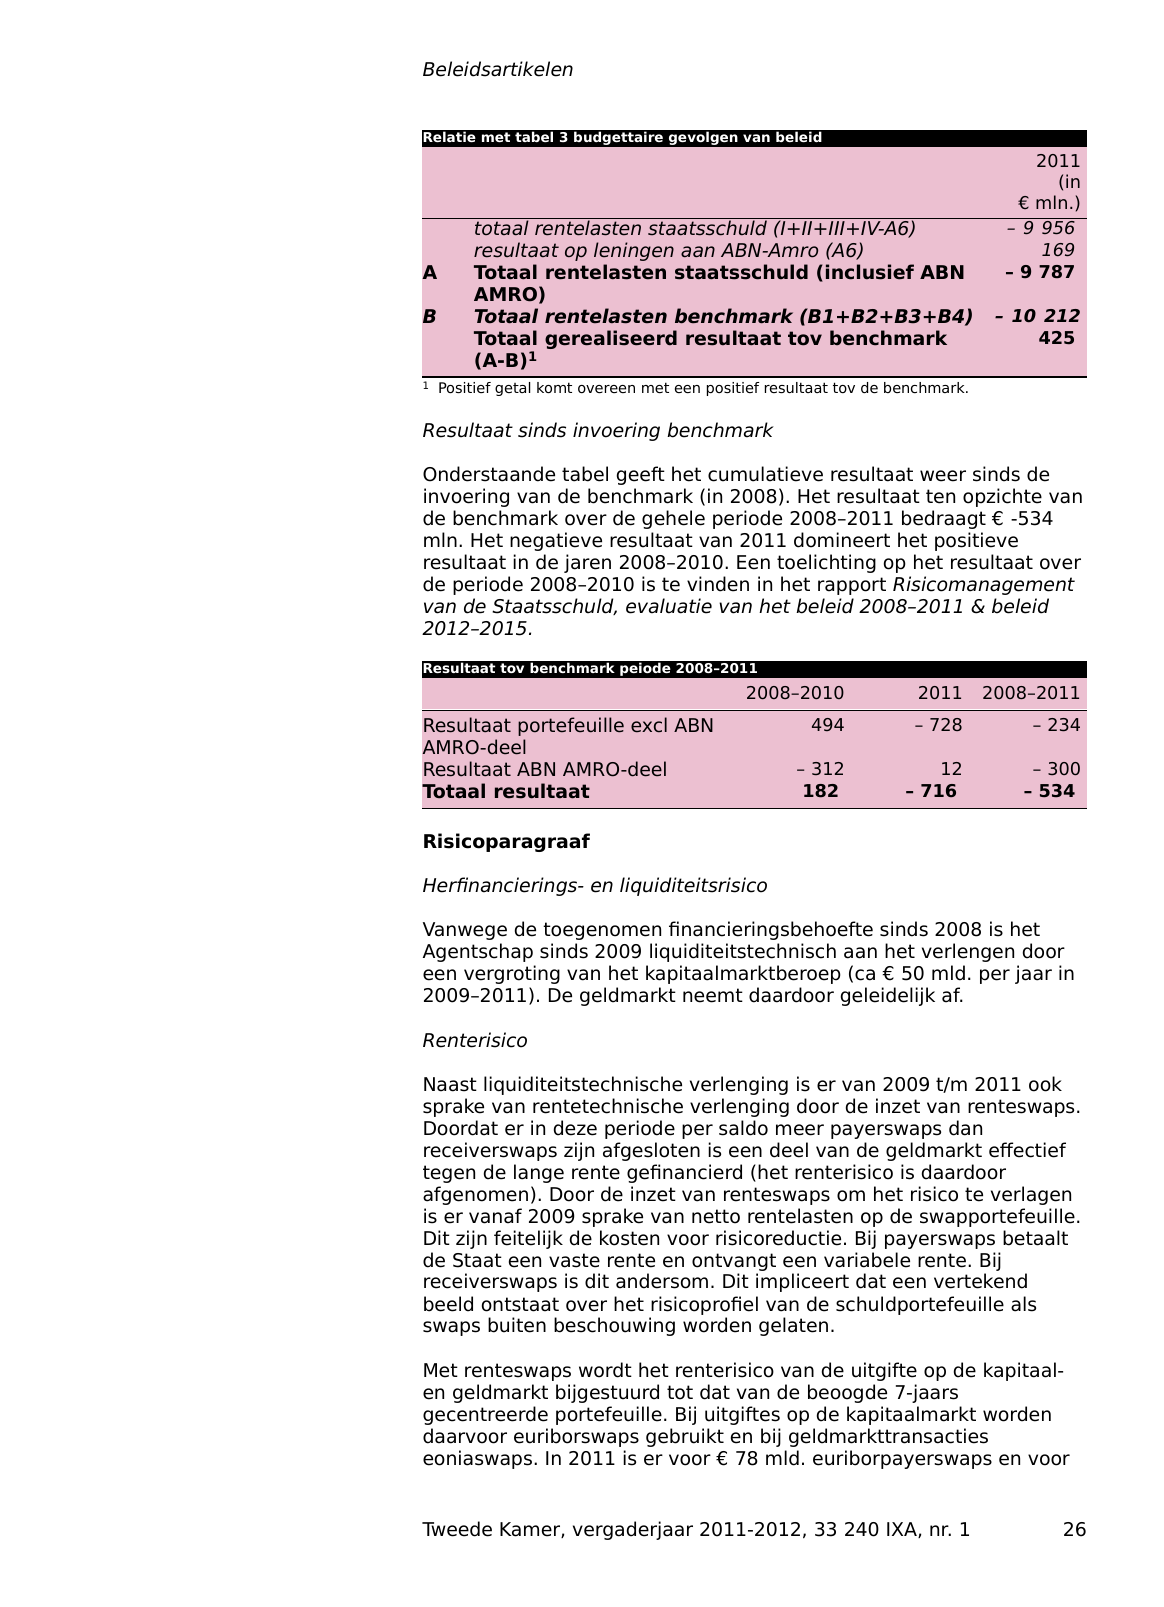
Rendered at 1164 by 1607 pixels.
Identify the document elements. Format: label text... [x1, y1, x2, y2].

table_cell 2011 [850, 678, 968, 709]
table_cell [422, 328, 468, 376]
table_cell 2008–2010 [732, 678, 850, 709]
table_cell 2011 (in € mln.) [984, 147, 1087, 218]
table_cell 1 Positief getal komt overeen met een positief resultaat tov de benchmark. [422, 378, 1087, 397]
text Vanwege de toegenomen financieringsbehoefte sinds 2008 is het Agentschap sinds 2009 liquiditeitstechnisch aan het verlengen door een vergroting van het kapitaalmarktberoep (ca € 50 mld. per jaar in 2009–2011). De geldmarkt neemt daardoor geleidelijk af. [422, 919, 1087, 1007]
table_cell 494 [732, 711, 850, 759]
table_cell Resultaat ABN AMRO-deel [422, 759, 732, 781]
table_cell – 10 212 [984, 306, 1087, 328]
text Met renteswaps wordt het renterisico van de uitgifte op de kapitaal- en geldmarkt bijgestuurd tot dat van de beoogde 7-jaars gecentreerde portefeuille. Bij uitgiftes op de kapitaalmarkt worden daarvoor euriborswaps gebruikt en bij geldmarkttransacties eoniaswaps. In 2011 is er voor € 78 mld. euriborpayerswaps en voor [422, 1359, 1087, 1469]
table_cell Totaal gerealiseerd resultaat tov benchmark (A-B)1 [468, 328, 984, 376]
table_cell A [422, 262, 468, 306]
subtitle Risicoparagraaf [422, 831, 1087, 853]
table_cell 2008–2011 [969, 678, 1087, 709]
table_cell 12 [850, 759, 968, 781]
table_cell [422, 147, 984, 218]
table_cell Totaal rentelasten benchmark (B1+B2+B3+B4) [468, 306, 984, 328]
table_header Resultaat tov benchmark peiode 2008–2011 [422, 661, 1087, 677]
table_header Relatie met tabel 3 budgettaire gevolgen van beleid [422, 130, 1087, 146]
table_cell [422, 678, 732, 709]
table_cell – 312 [732, 759, 850, 781]
text Naast liquiditeitstechnische verlenging is er van 2009 t/m 2011 ook sprake van rentetechnische verlenging door de inzet van renteswaps. Doordat er in deze periode per saldo meer payerswaps dan receiverswaps zijn afgesloten is een deel van de geldmarkt effectief tegen de lange rente gefinancierd (het renterisico is daardoor afgenomen). Door de inzet van renteswaps om het risico te verlagen is er vanaf 2009 sprake van netto rentelasten op de swapportefeuille. Dit zijn feitelijk de kosten voor risicoreductie. Bij payerswaps betaalt de Staat een vaste rente en ontvangt een variabele rente. Bij receiverswaps is dit andersom. Dit impliceert dat een vertekend beeld ontstaat over het risicoprofiel van de schuldportefeuille als swaps buiten beschouwing worden gelaten. [422, 1074, 1087, 1337]
table_cell – 300 [969, 759, 1087, 781]
table_cell Resultaat portefeuille excl ABN AMRO-deel [422, 711, 732, 759]
subtitle Herfinancierings- en liquiditeitsrisico [422, 875, 1087, 897]
table_cell [422, 240, 468, 262]
table_cell Totaal rentelasten staatsschuld (inclusief ABN AMRO) [468, 262, 984, 306]
text Onderstaande tabel geeft het cumulatieve resultaat weer sinds de invoering van de benchmark (in 2008). Het resultaat ten opzichte van de benchmark over de gehele periode 2008–2011 bedraagt € -534 mln. Het negatieve resultaat van 2011 domineert het positieve resultaat in de jaren 2008–2010. Een toelichting op het resultaat over de periode 2008–2010 is te vinden in het rapport Risicomanagement van de Staatsschuld, evaluatie van het beleid 2008–2011 & beleid 2012–2015. [422, 464, 1087, 639]
table_cell – 9 956 [984, 219, 1087, 240]
table_cell B [422, 306, 468, 328]
table_cell 169 [984, 240, 1087, 262]
table_cell [422, 219, 468, 240]
subtitle Resultaat sinds invoering benchmark [422, 419, 1087, 441]
table_cell Totaal resultaat [422, 781, 732, 808]
table_cell – 9 787 [984, 262, 1087, 306]
subtitle Renterisico [422, 1029, 1087, 1051]
table_cell resultaat op leningen aan ABN-Amro (A6) [468, 240, 984, 262]
table_cell totaal rentelasten staatsschuld (I+II+III+IV-A6) [468, 219, 984, 240]
table_cell – 716 [850, 781, 968, 808]
table_cell 425 [984, 328, 1087, 376]
table_cell – 534 [969, 781, 1087, 808]
table_cell – 234 [969, 711, 1087, 759]
table_cell 182 [732, 781, 850, 808]
table_cell – 728 [850, 711, 968, 759]
